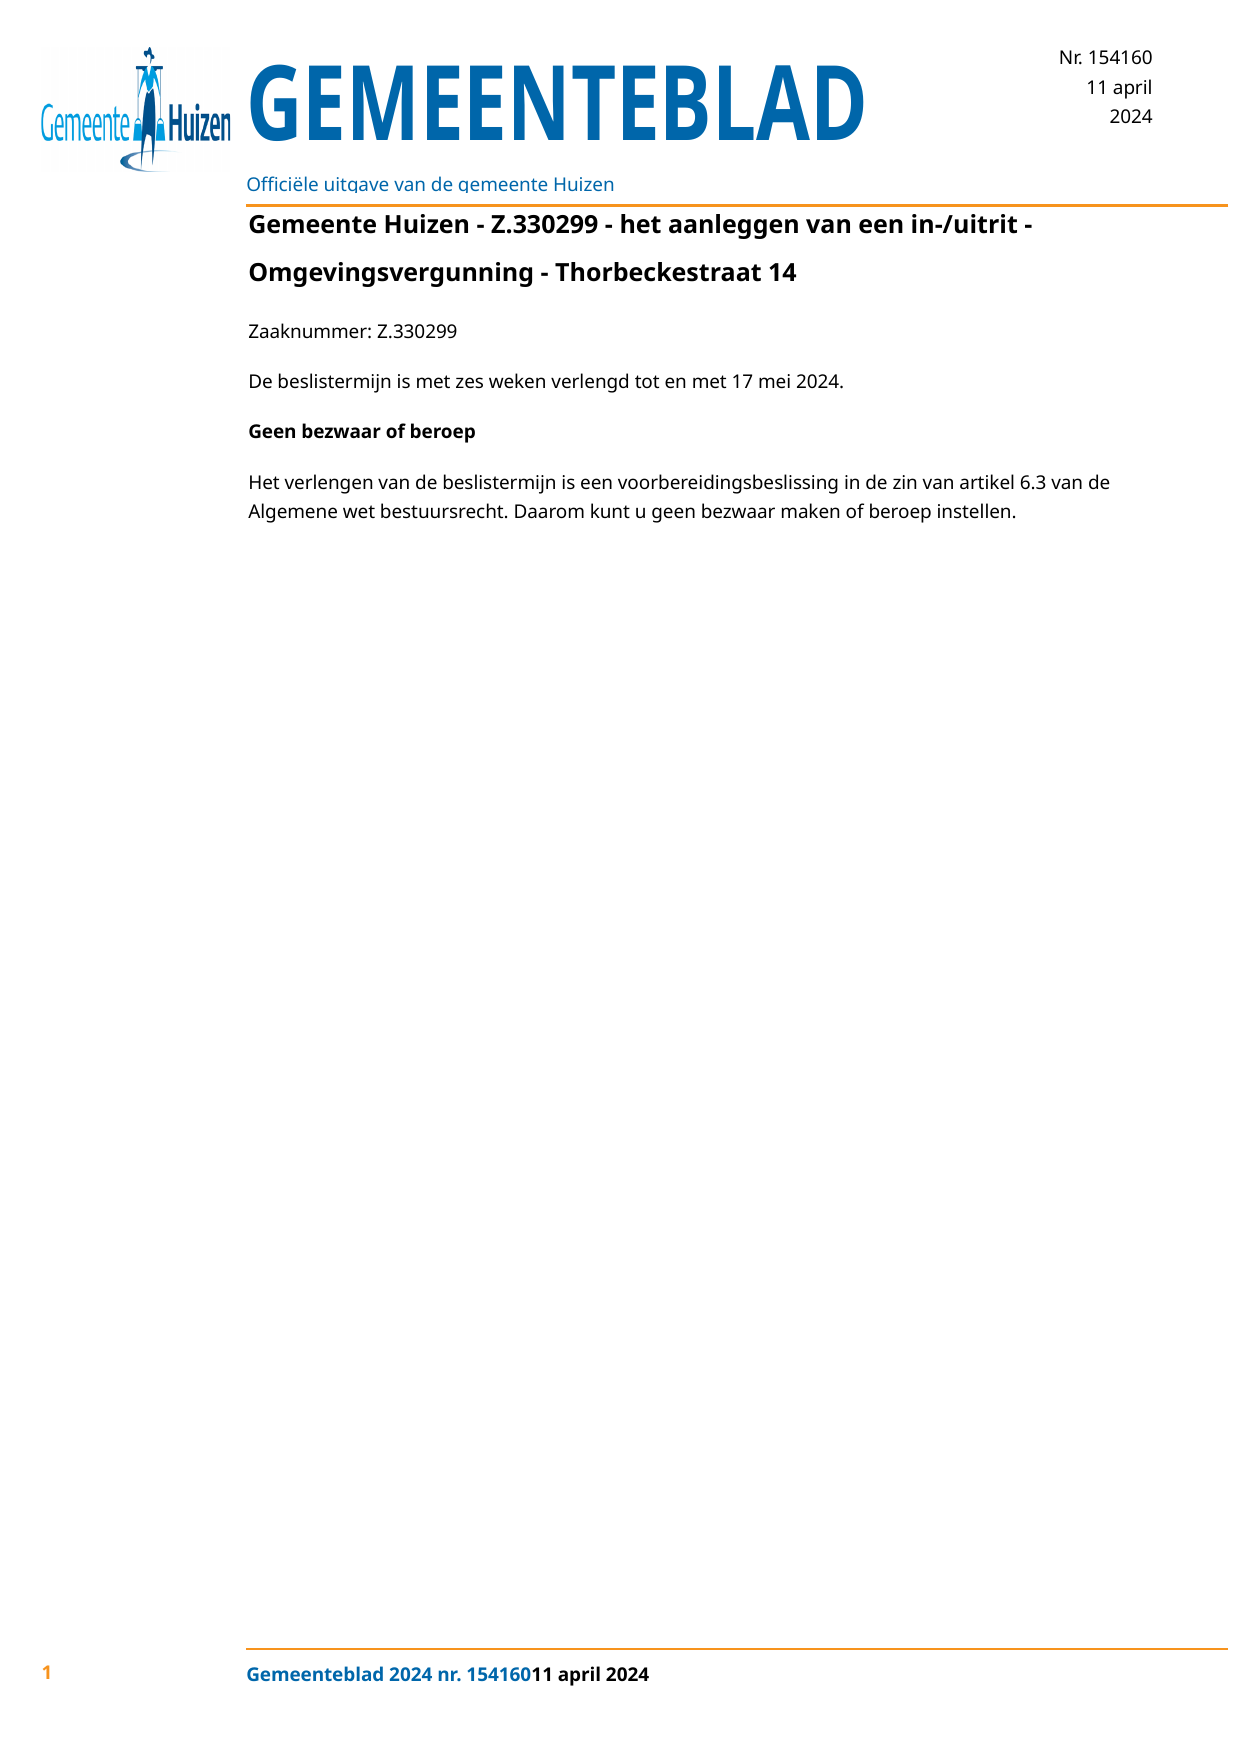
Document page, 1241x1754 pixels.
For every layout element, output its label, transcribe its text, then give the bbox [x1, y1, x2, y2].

text Gemeente Huizen - Z.330299 - het aanleggen van een in-/uitrit - Omgevingsvergunning - Thorbeckestraat 14 [248, 207, 1152, 288]
text De beslistermijn is met zes weken verlengd tot en met 17 mei 2024. [248, 368, 1152, 394]
text Zaaknummer: Z.330299 [248, 318, 1152, 344]
text Geen bezwaar of beroep [248, 419, 1152, 444]
text Het verlengen van de beslistermijn is een voorbereidingsbeslissing in de zin van artikel 6.3 van de Algemene wet bestuursrecht. Daarom kunt u geen bezwaar maken of beroep instellen. [248, 469, 1152, 524]
picture [41, 47, 231, 172]
